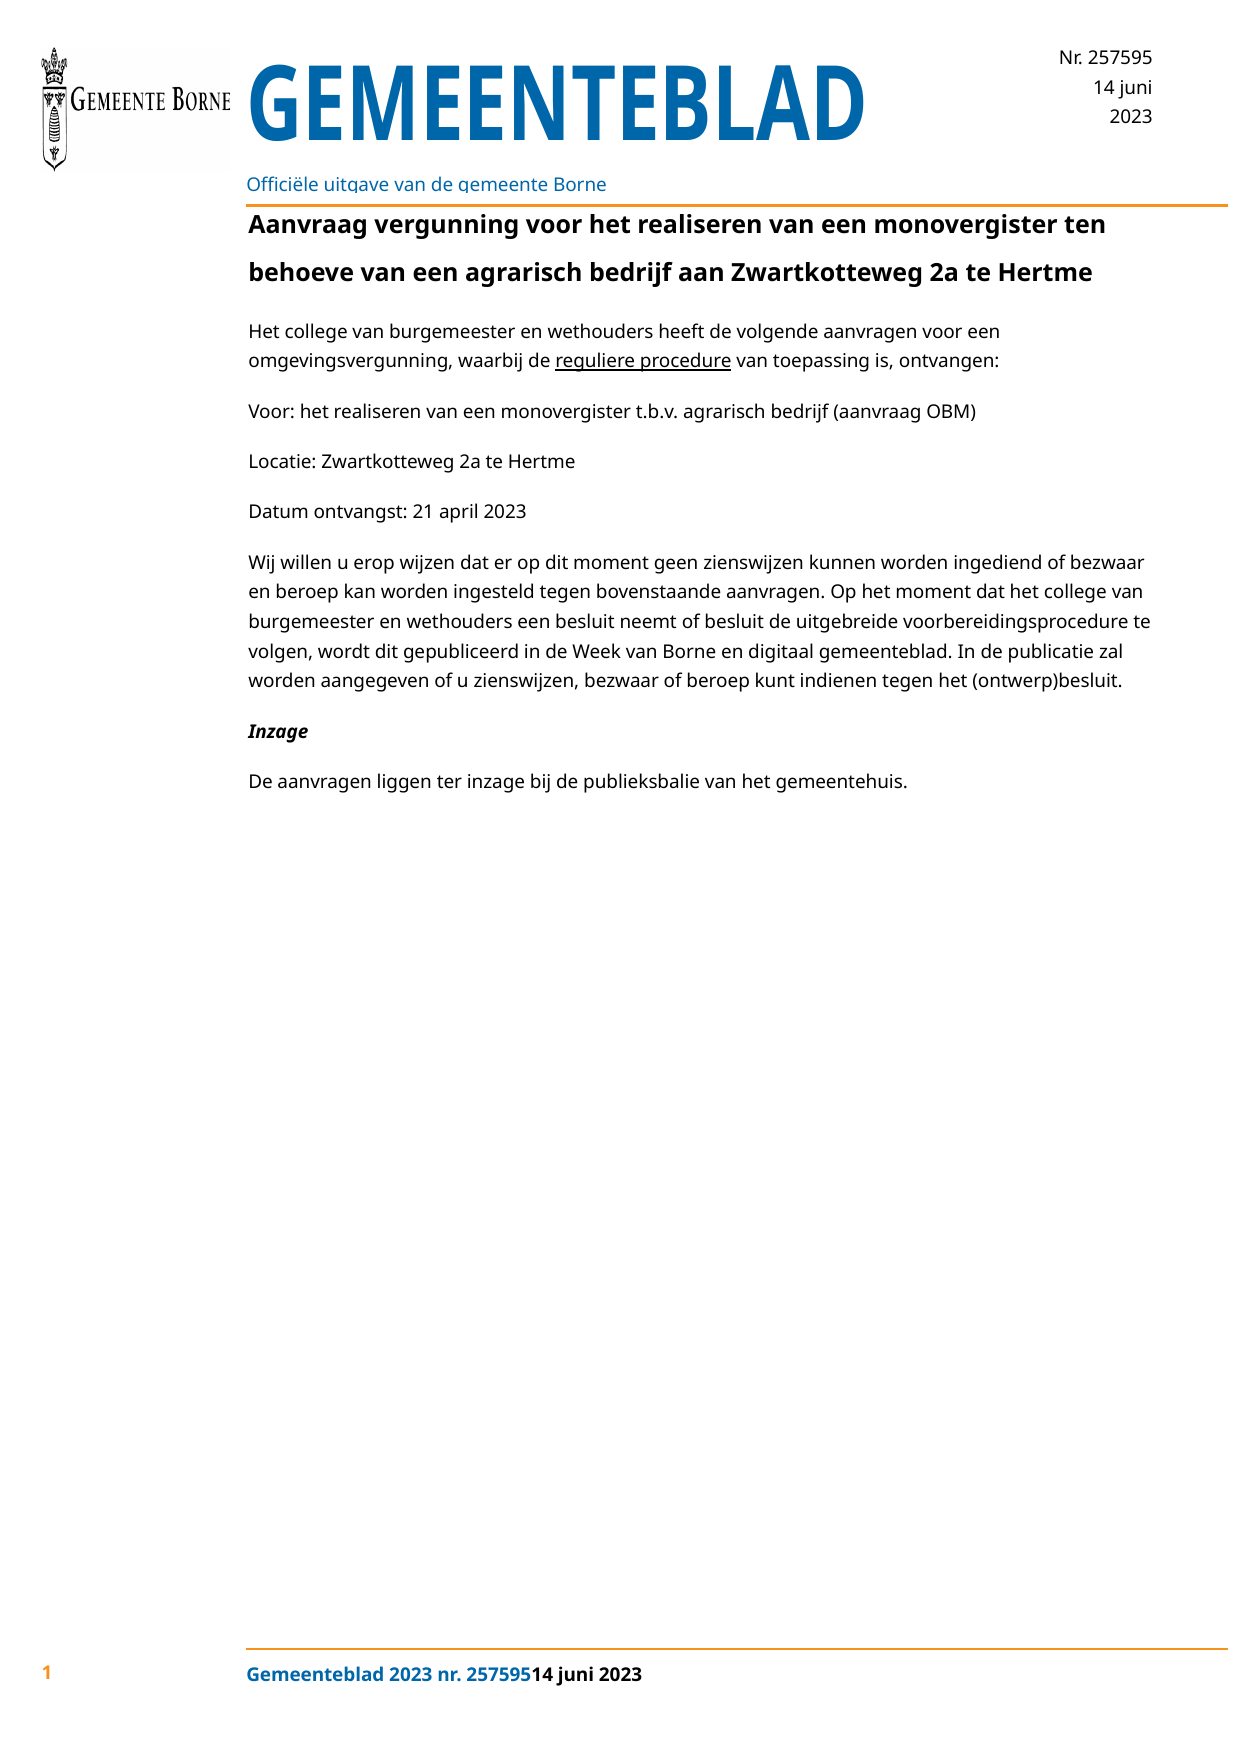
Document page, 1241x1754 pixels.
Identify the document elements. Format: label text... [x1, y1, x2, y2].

text Locatie: Zwartkotteweg 2a te Hertme [248, 448, 1152, 474]
text Datum ontvangst: 21 april 2023 [248, 499, 1152, 524]
text Aanvraag vergunning voor het realiseren van een monovergister ten behoeve van een agrarisch bedrijf aan Zwartkotteweg 2a te Hertme [248, 207, 1152, 288]
text Voor: het realiseren van een monovergister t.b.v. agrarisch bedrijf (aanvraag OBM) [248, 398, 1152, 424]
picture [41, 47, 231, 172]
text Het college van burgemeester en wethouders heeft de volgende aanvragen voor een omgevingsvergunning, waarbij de reguliere procedure van toepassing is, ontvangen: [248, 318, 1152, 373]
text Inzage [248, 718, 1152, 744]
text Wij willen u erop wijzen dat er op dit moment geen zienswijzen kunnen worden ingediend of bezwaar en beroep kan worden ingesteld tegen bovenstaande aanvragen. Op het moment dat het college van burgemeester en wethouders een besluit neemt of besluit de uitgebreide voorbereidingsprocedure te volgen, wordt dit gepubliceerd in de Week van Borne en digitaal gemeenteblad. In de publicatie zal worden aangegeven of u zienswijzen, bezwaar of beroep kunt indienen tegen het (ontwerp)besluit. [248, 549, 1152, 693]
text De aanvragen liggen ter inzage bij de publieksbalie van het gemeentehuis. [248, 768, 1152, 794]
